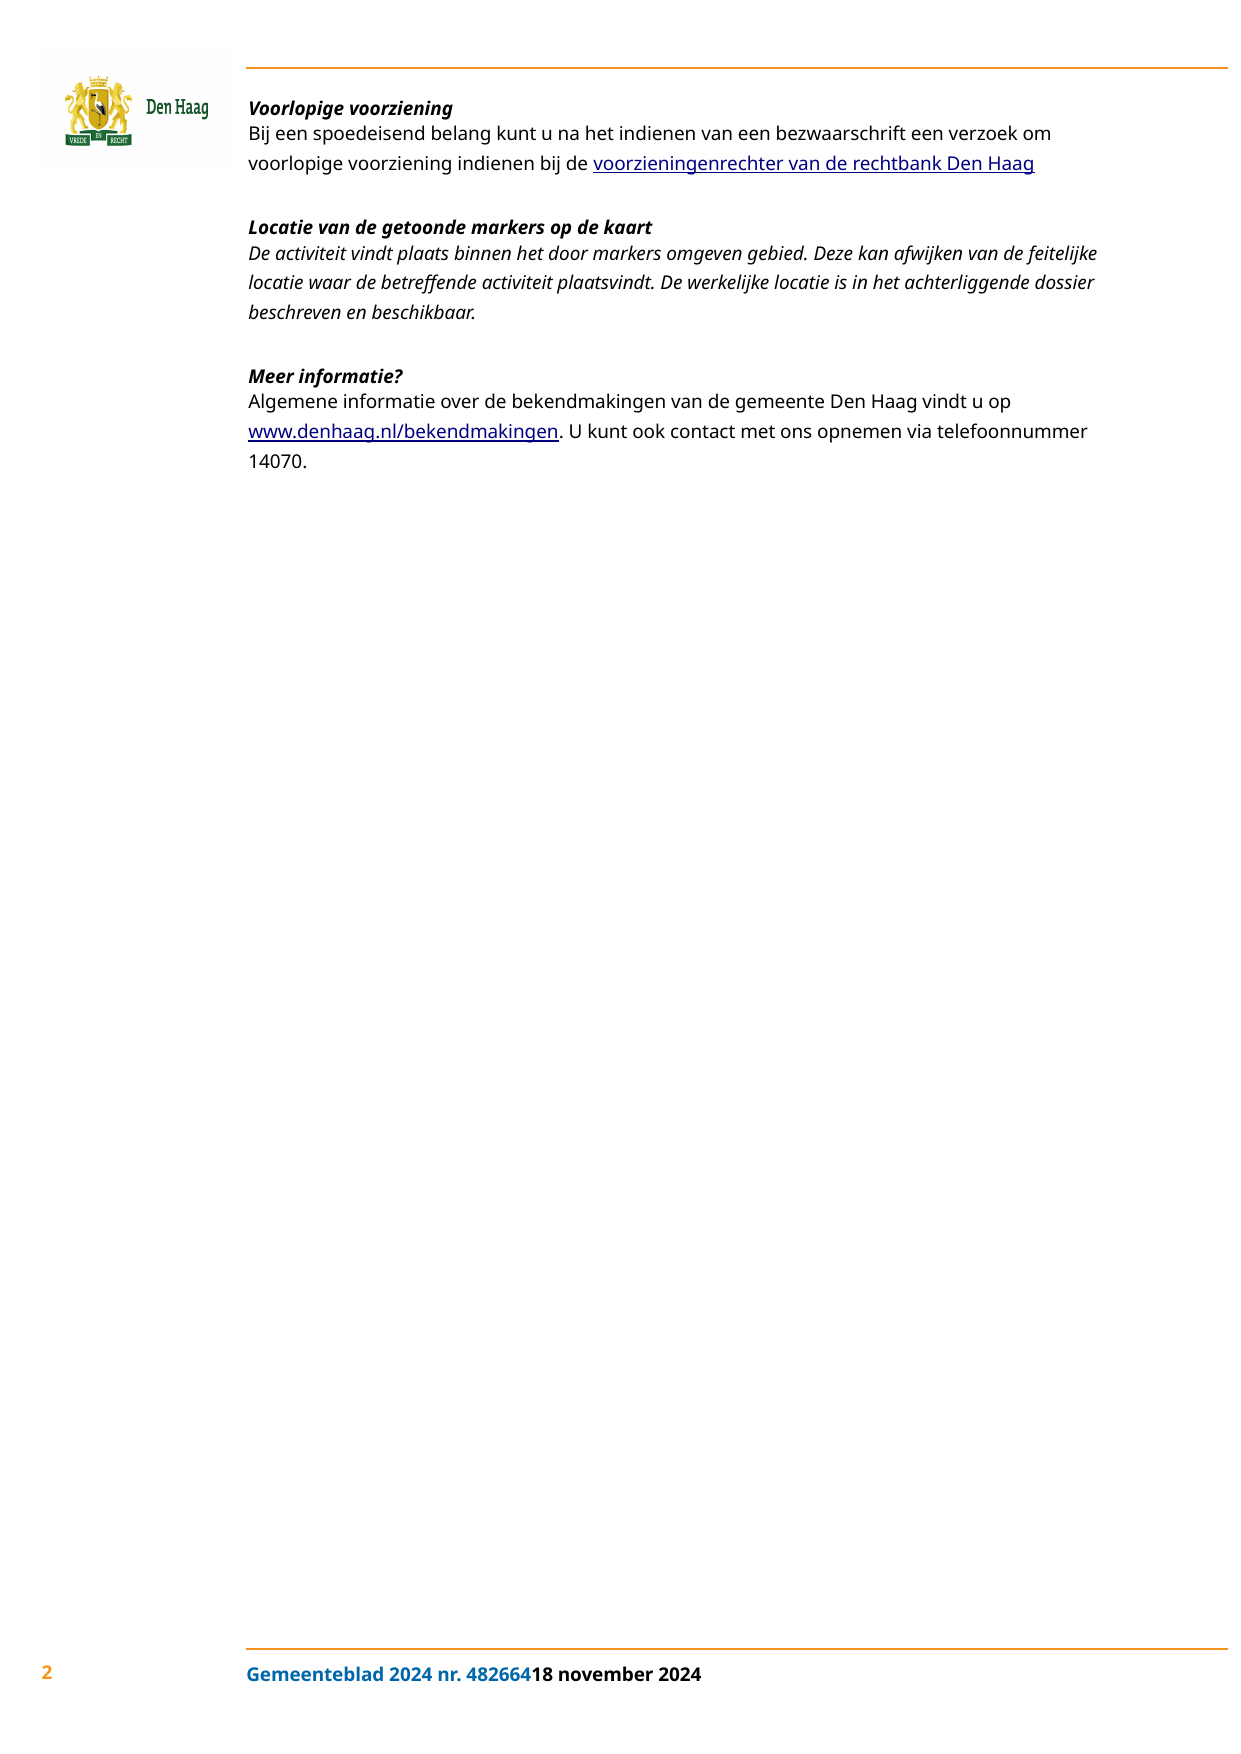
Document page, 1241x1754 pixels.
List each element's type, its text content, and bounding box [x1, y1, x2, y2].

text Bij een spoedeisend belang kunt u na het indienen van een bezwaarschrift een verzoek om voorlopige voorziening indienen bij de voorzieningenrechter van de rechtbank Den Haag [248, 121, 1152, 176]
text Algemene informatie over de bekendmakingen van de gemeente Den Haag vindt u op www.denhaag.nl/bekendmakingen. U kunt ook contact met ons opnemen via telefoonnummer 14070. [248, 389, 1152, 473]
text Locatie van de getoonde markers op de kaart [248, 214, 1152, 240]
text Meer informatie? [248, 363, 1152, 389]
text De activiteit vindt plaats binnen het door markers omgeven gebied. Deze kan afwijken van de feitelijke locatie waar de betreffende activiteit plaatsvindt. De werkelijke locatie is in het achterliggende dossier beschreven en beschikbaar. [248, 240, 1152, 325]
text Voorlopige voorziening [248, 95, 1152, 121]
picture [41, 47, 231, 172]
